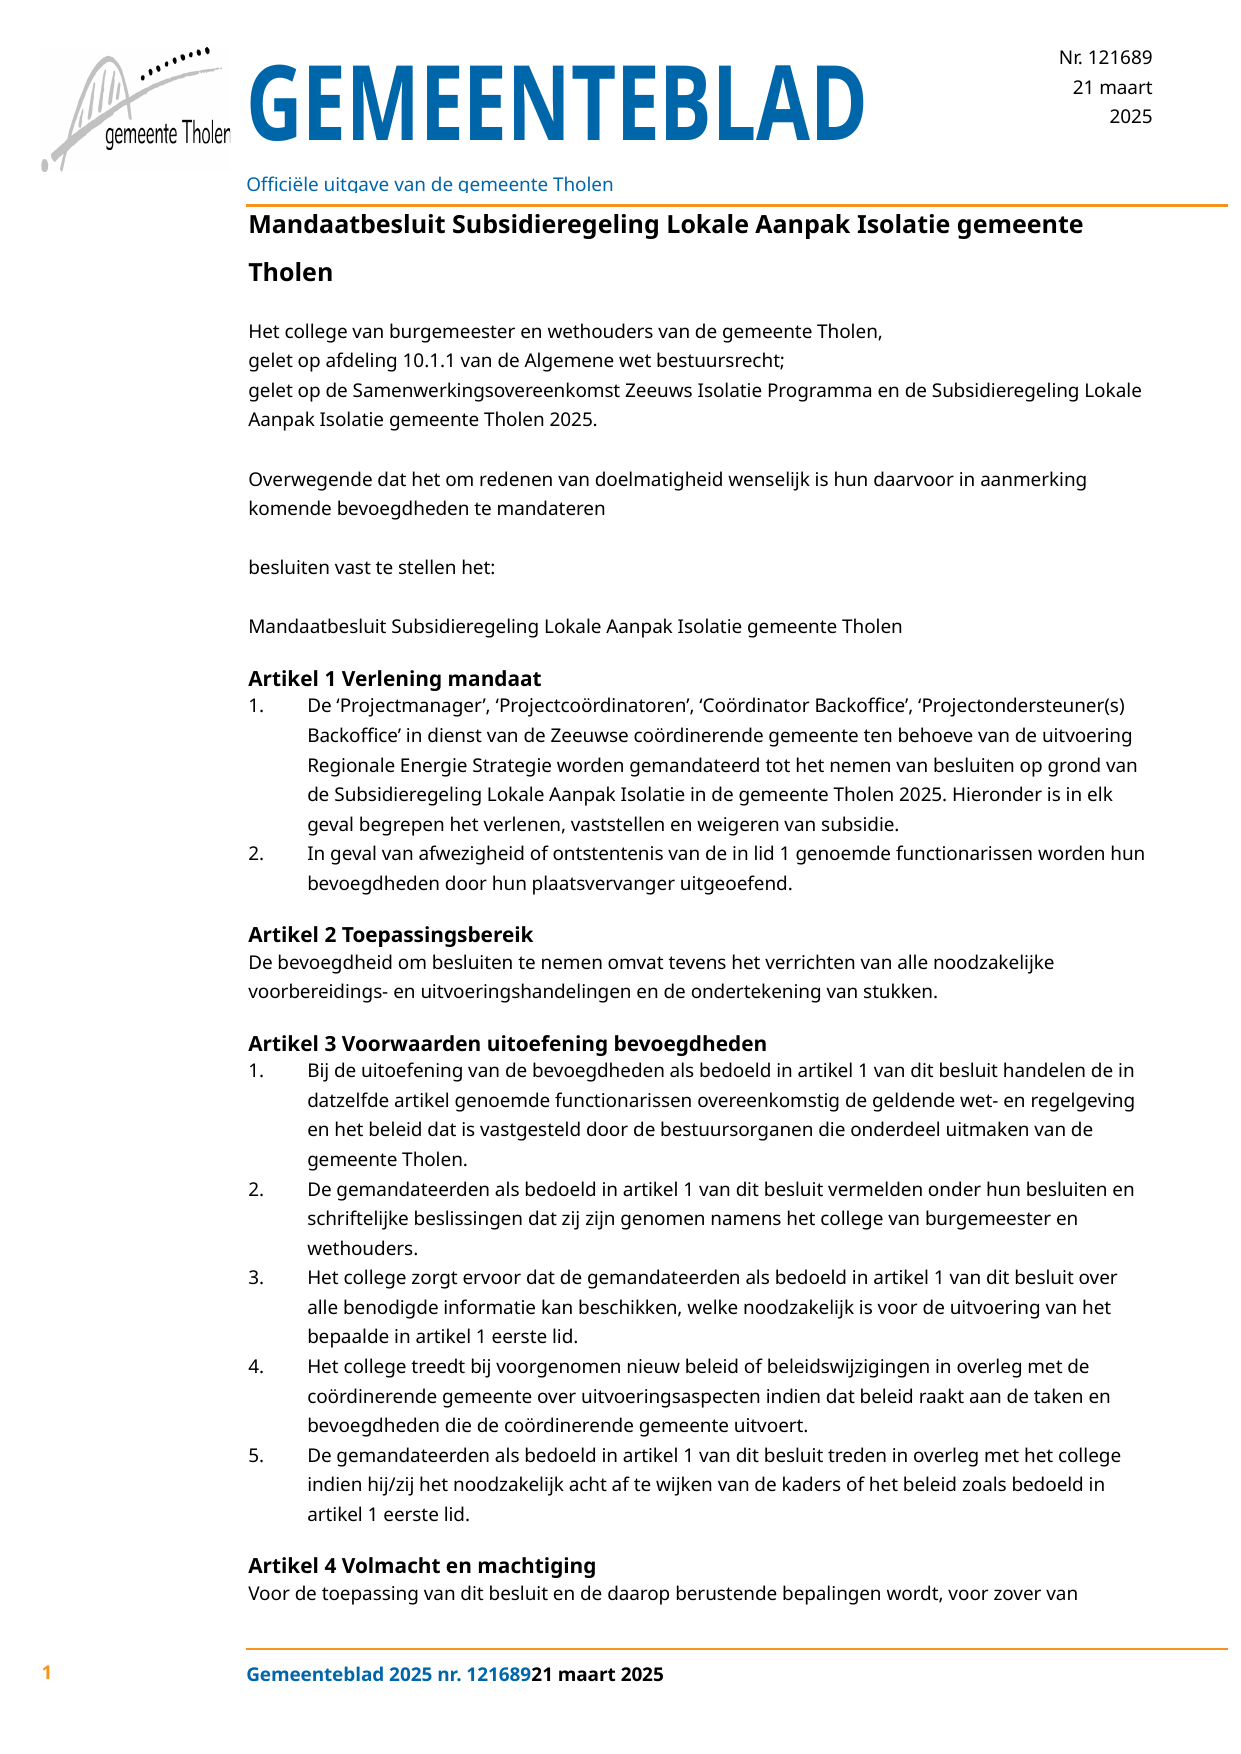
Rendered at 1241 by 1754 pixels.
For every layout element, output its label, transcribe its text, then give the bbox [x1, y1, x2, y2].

list Het college treedt bij voorgenomen nieuw beleid of beleidswijzigingen in overleg met de coördinerende gemeente over uitvoeringsaspecten indien dat beleid raakt aan de taken en bevoegdheden die de coördinerende gemeente uitvoert. [248, 1353, 1152, 1438]
text Artikel 4 Volmacht en machtiging [248, 1552, 1152, 1580]
text Het college van burgemeester en wethouders van de gemeente Tholen, [248, 318, 1152, 344]
picture [41, 47, 231, 172]
text gelet op afdeling 10.1.1 van de Algemene wet bestuursrecht; [248, 347, 1152, 373]
text Overwegende dat het om redenen van doelmatigheid wenselijk is hun daarvoor in aanmerking komende bevoegdheden te mandateren [248, 466, 1152, 521]
text Artikel 3 Voorwaarden uitoefening bevoegdheden [248, 1029, 1152, 1057]
list In geval van afwezigheid of ontstentenis van de in lid 1 genoemde functionarissen worden hun bevoegdheden door hun plaatsvervanger uitgeoefend. [248, 841, 1152, 896]
list Bij de uitoefening van de bevoegdheden als bedoeld in artikel 1 van dit besluit handelen de in datzelfde artikel genoemde functionarissen overeenkomstig de geldende wet- en regelgeving en het beleid dat is vastgesteld door de bestuursorganen die onderdeel uitmaken van de gemeente Tholen. [248, 1057, 1152, 1172]
text besluiten vast te stellen het: [248, 554, 1152, 580]
text Artikel 1 Verlening mandaat [248, 664, 1152, 693]
text Mandaatbesluit Subsidieregeling Lokale Aanpak Isolatie gemeente Tholen [248, 614, 1152, 639]
list Het college zorgt ervoor dat de gemandateerden als bedoeld in artikel 1 van dit besluit over alle benodigde informatie kan beschikken, welke noodzakelijk is voor de uitvoering van het bepaalde in artikel 1 eerste lid. [248, 1264, 1152, 1349]
list De gemandateerden als bedoeld in artikel 1 van dit besluit vermelden onder hun besluiten en schriftelijke beslissingen dat zij zijn genomen namens het college van burgemeester en wethouders. [248, 1176, 1152, 1261]
list De ‘Projectmanager’, ‘Projectcoördinatoren’, ‘Coördinator Backoffice’, ‘Projectondersteuner(s) Backoffice’ in dienst van de Zeeuwse coördinerende gemeente ten behoeve van de uitvoering Regionale Energie Strategie worden gemandateerd tot het nemen van besluiten op grond van de Subsidieregeling Lokale Aanpak Isolatie in de gemeente Tholen 2025. Hieronder is in elk geval begrepen het verlenen, vaststellen en weigeren van subsidie. [248, 693, 1152, 837]
text Mandaatbesluit Subsidieregeling Lokale Aanpak Isolatie gemeente Tholen [248, 207, 1152, 288]
text Voor de toepassing van dit besluit en de daarop berustende bepalingen wordt, voor zover van [248, 1580, 1152, 1606]
text gelet op de Samenwerkingsovereenkomst Zeeuws Isolatie Programma en de Subsidieregeling Lokale Aanpak Isolatie gemeente Tholen 2025. [248, 377, 1152, 432]
text De bevoegdheid om besluiten te nemen omvat tevens het verrichten van alle noodzakelijke voorbereidings- en uitvoeringshandelingen en de ondertekening van stukken. [248, 949, 1152, 1004]
text Artikel 2 Toepassingsbereik [248, 921, 1152, 949]
list De gemandateerden als bedoeld in artikel 1 van dit besluit treden in overleg met het college indien hij/zij het noodzakelijk acht af te wijken van de kaders of het beleid zoals bedoeld in artikel 1 eerste lid. [248, 1442, 1152, 1527]
